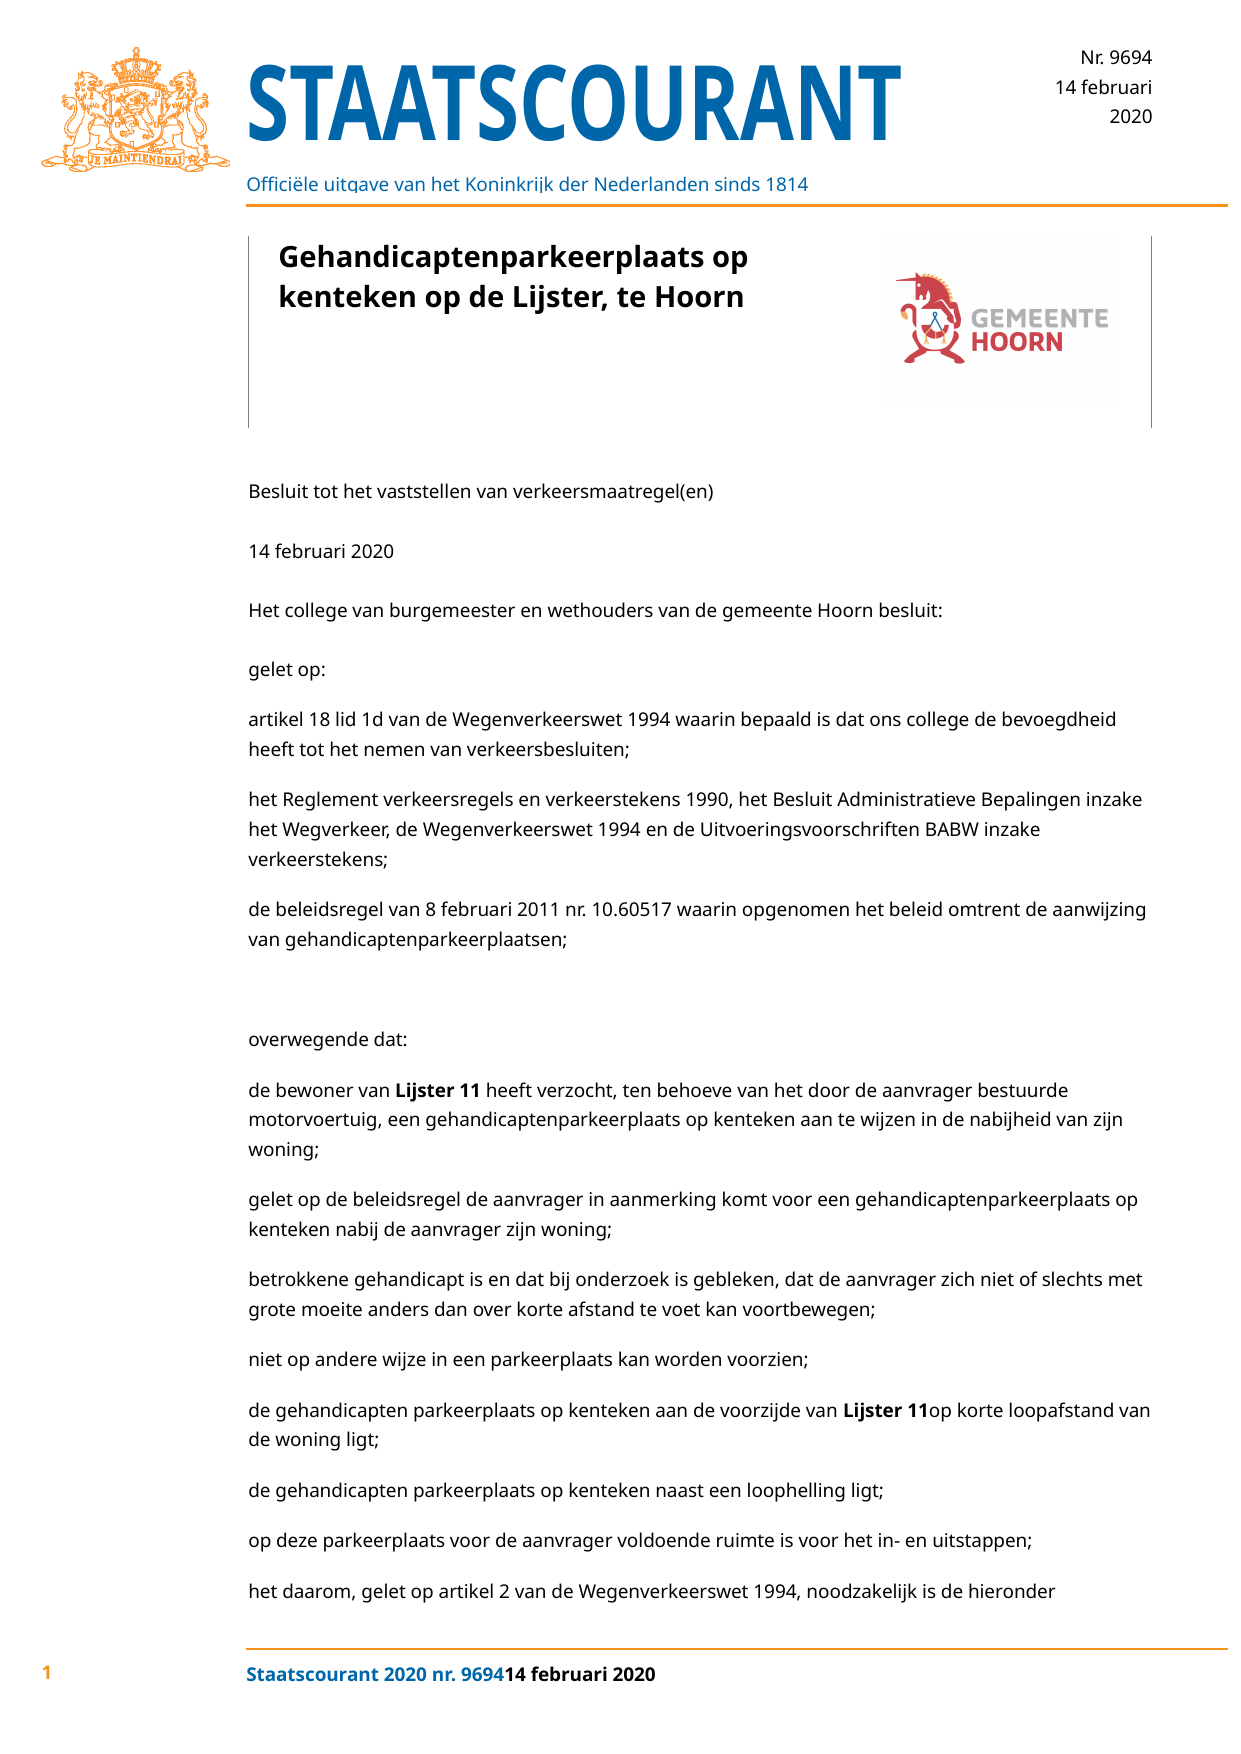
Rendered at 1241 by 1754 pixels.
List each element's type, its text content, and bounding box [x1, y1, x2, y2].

text Het college van burgemeester en wethouders van de gemeente Hoorn besluit: [248, 597, 1152, 623]
text betrokkene gehandicapt is en dat bij onderzoek is gebleken, dat de aanvrager zich niet of slechts met grote moeite anders dan over korte afstand te voet kan voortbewegen; [248, 1267, 1152, 1322]
text de beleidsregel van 8 februari 2011 nr. 10.60517 waarin opgenomen het beleid omtrent de aanwijzing van gehandicaptenparkeerplaatsen; [248, 896, 1152, 952]
text gelet op de beleidsregel de aanvrager in aanmerking komt voor een gehandicaptenparkeerplaats op kenteken nabij de aanvrager zijn woning; [248, 1187, 1152, 1242]
text de gehandicapten parkeerplaats op kenteken aan de voorzijde van Lijster 11op korte loopafstand van de woning ligt; [248, 1397, 1152, 1452]
text het daarom, gelet op artikel 2 van de Wegenverkeerswet 1994, noodzakelijk is de hieronder [248, 1578, 1152, 1604]
text 14 februari 2020 [248, 538, 1152, 564]
picture [882, 236, 1119, 403]
text gelet op: [248, 656, 1152, 682]
table_header Gehandicaptenparkeerplaats op kenteken op de Lijster, te Hoorn [249, 236, 850, 428]
table_header [850, 236, 1151, 428]
text op deze parkeerplaats voor de aanvrager voldoende ruimte is voor het in- en uitstappen; [248, 1527, 1152, 1553]
text artikel 18 lid 1d van de Wegenverkeerswet 1994 waarin bepaald is dat ons college de bevoegdheid heeft tot het nemen van verkeersbesluiten; [248, 707, 1152, 762]
text het Reglement verkeersregels en verkeerstekens 1990, het Besluit Administratieve Bepalingen inzake het Wegverkeer, de Wegenverkeerswet 1994 en de Uitvoeringsvoorschriften BABW inzake verkeerstekens; [248, 787, 1152, 872]
picture [41, 47, 231, 172]
text Besluit tot het vaststellen van verkeersmaatregel(en) [248, 479, 1152, 504]
text overwegende dat: [248, 1027, 1152, 1052]
text niet op andere wijze in een parkeerplaats kan worden voorzien; [248, 1347, 1152, 1372]
text de gehandicapten parkeerplaats op kenteken naast een loophelling ligt; [248, 1477, 1152, 1503]
text de bewoner van Lijster 11 heeft verzocht, ten behoeve van het door de aanvrager bestuurde motorvoertuig, een gehandicaptenparkeerplaats op kenteken aan te wijzen in de nabijheid van zijn woning; [248, 1077, 1152, 1162]
